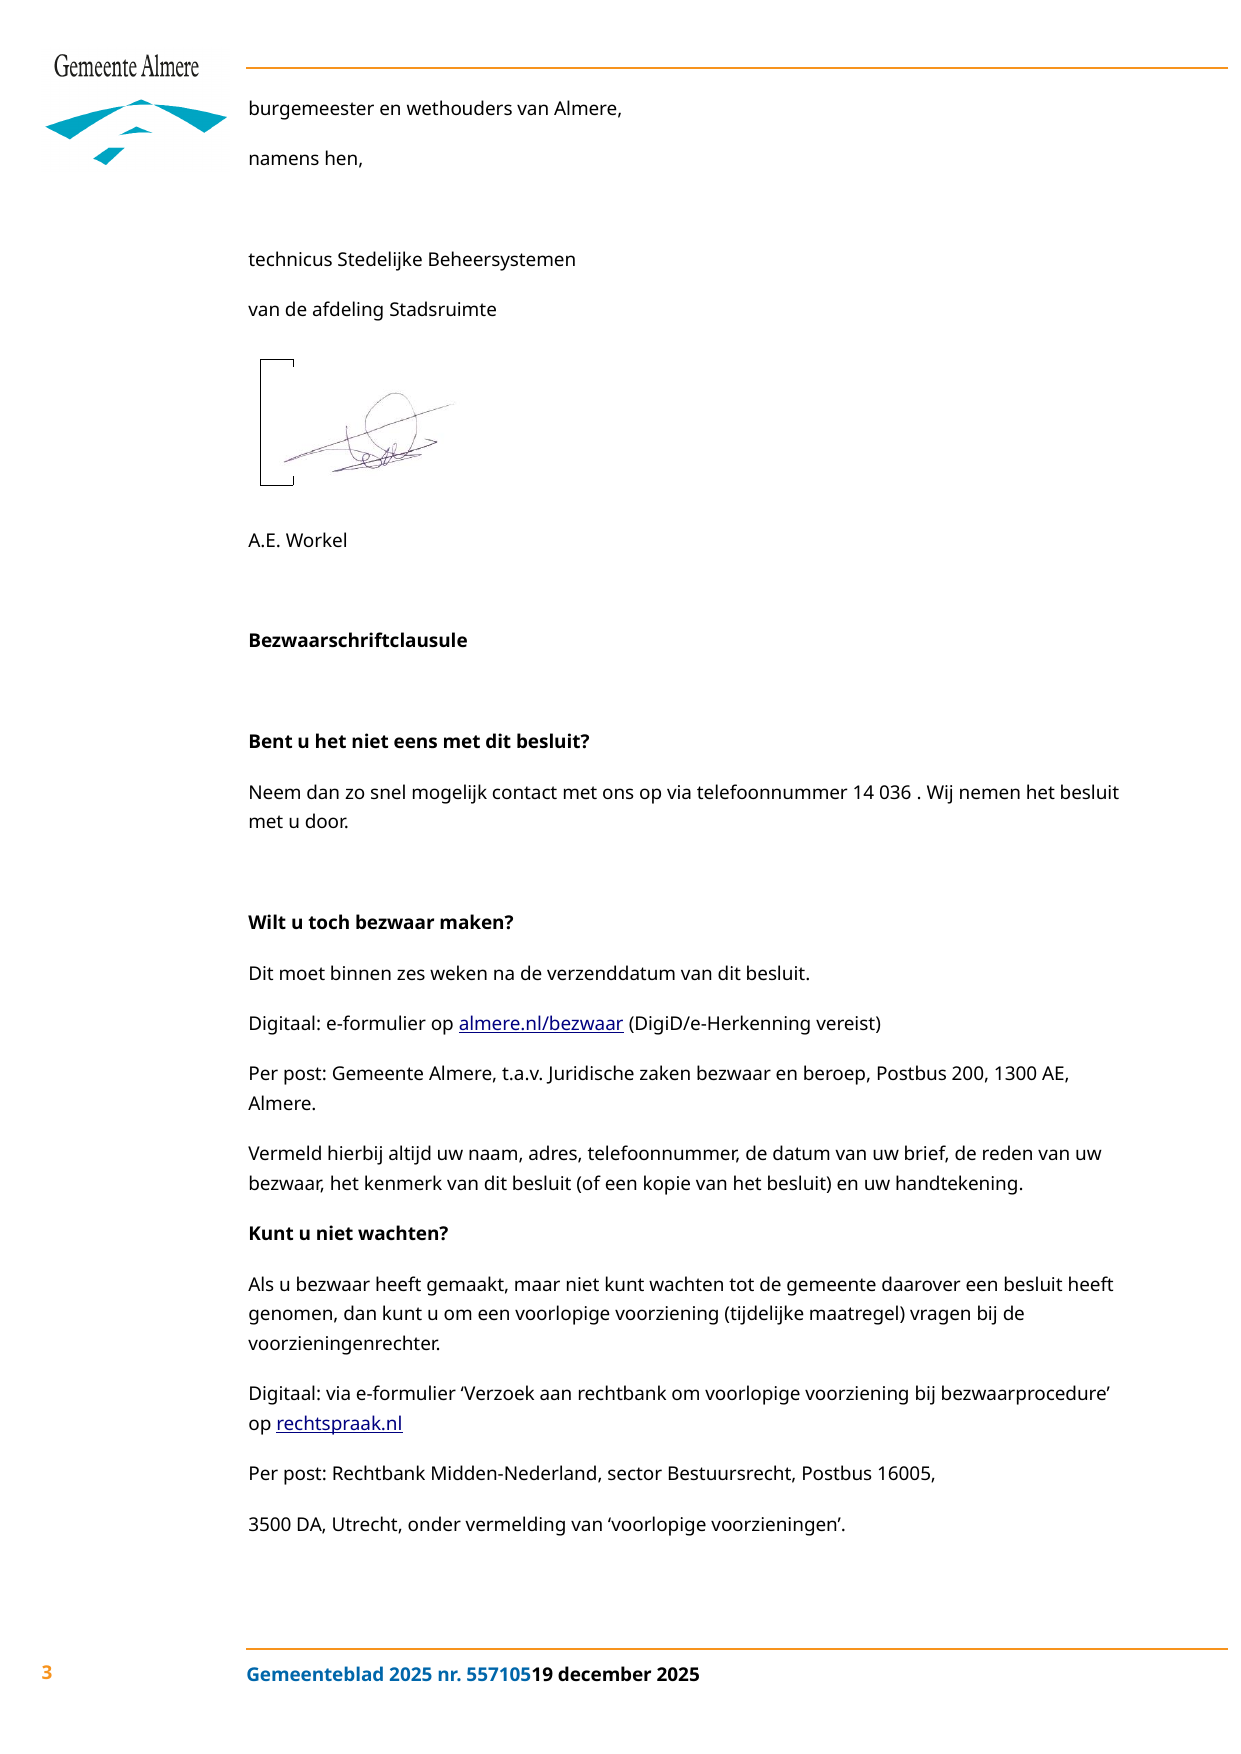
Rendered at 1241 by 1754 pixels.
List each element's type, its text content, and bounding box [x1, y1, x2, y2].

text Kunt u niet wachten? [248, 1221, 1152, 1246]
text A.E. Workel [248, 527, 1152, 553]
text burgemeester en wethouders van Almere, [248, 95, 1152, 121]
text van de afdeling Stadsruimte [248, 296, 1152, 322]
text 3500 DA, Utrecht, onder vermelding van ‘voorlopige voorzieningen’. [248, 1511, 1152, 1537]
text technicus Stedelijke Beheersystemen [248, 246, 1152, 272]
text Als u bezwaar heeft gemaakt, maar niet kunt wachten tot de gemeente daarover een besluit heeft genomen, dan kunt u om een voorlopige voorziening (tijdelijke maatregel) vragen bij de voorzieningenrechter. [248, 1271, 1152, 1356]
text Bent u het niet eens met dit besluit? [248, 728, 1152, 754]
text Bezwaarschriftclausule [248, 628, 1152, 653]
text Digitaal: e-formulier op almere.nl/bezwaar (DigiD/e-Herkenning vereist) [248, 1010, 1152, 1036]
text Neem dan zo snel mogelijk contact met ons op via telefoonnummer 14 036 . Wij nemen het besluit met u door. [248, 779, 1152, 834]
text Per post: Rechtbank Midden-Nederland, sector Bestuursrecht, Postbus 16005, [248, 1461, 1152, 1486]
text Wilt u toch bezwaar maken? [248, 909, 1152, 935]
text Per post: Gemeente Almere, t.a.v. Juridische zaken bezwaar en beroep, Postbus 200, 1300 AE, Almere. [248, 1061, 1152, 1116]
text Vermeld hierbij altijd uw naam, adres, telefoonnummer, de datum van uw brief, de reden van uw bezwaar, het kenmerk van dit besluit (of een kopie van het besluit) en uw handtekening. [248, 1141, 1152, 1196]
picture [268, 367, 464, 476]
text namens hen, [248, 145, 1152, 171]
text Digitaal: via e-formulier ‘Verzoek aan rechtbank om voorlopige voorziening bij bezwaarprocedure’ op rechtspraak.nl [248, 1381, 1152, 1436]
picture [41, 47, 231, 172]
text Dit moet binnen zes weken na de verzenddatum van dit besluit. [248, 960, 1152, 986]
